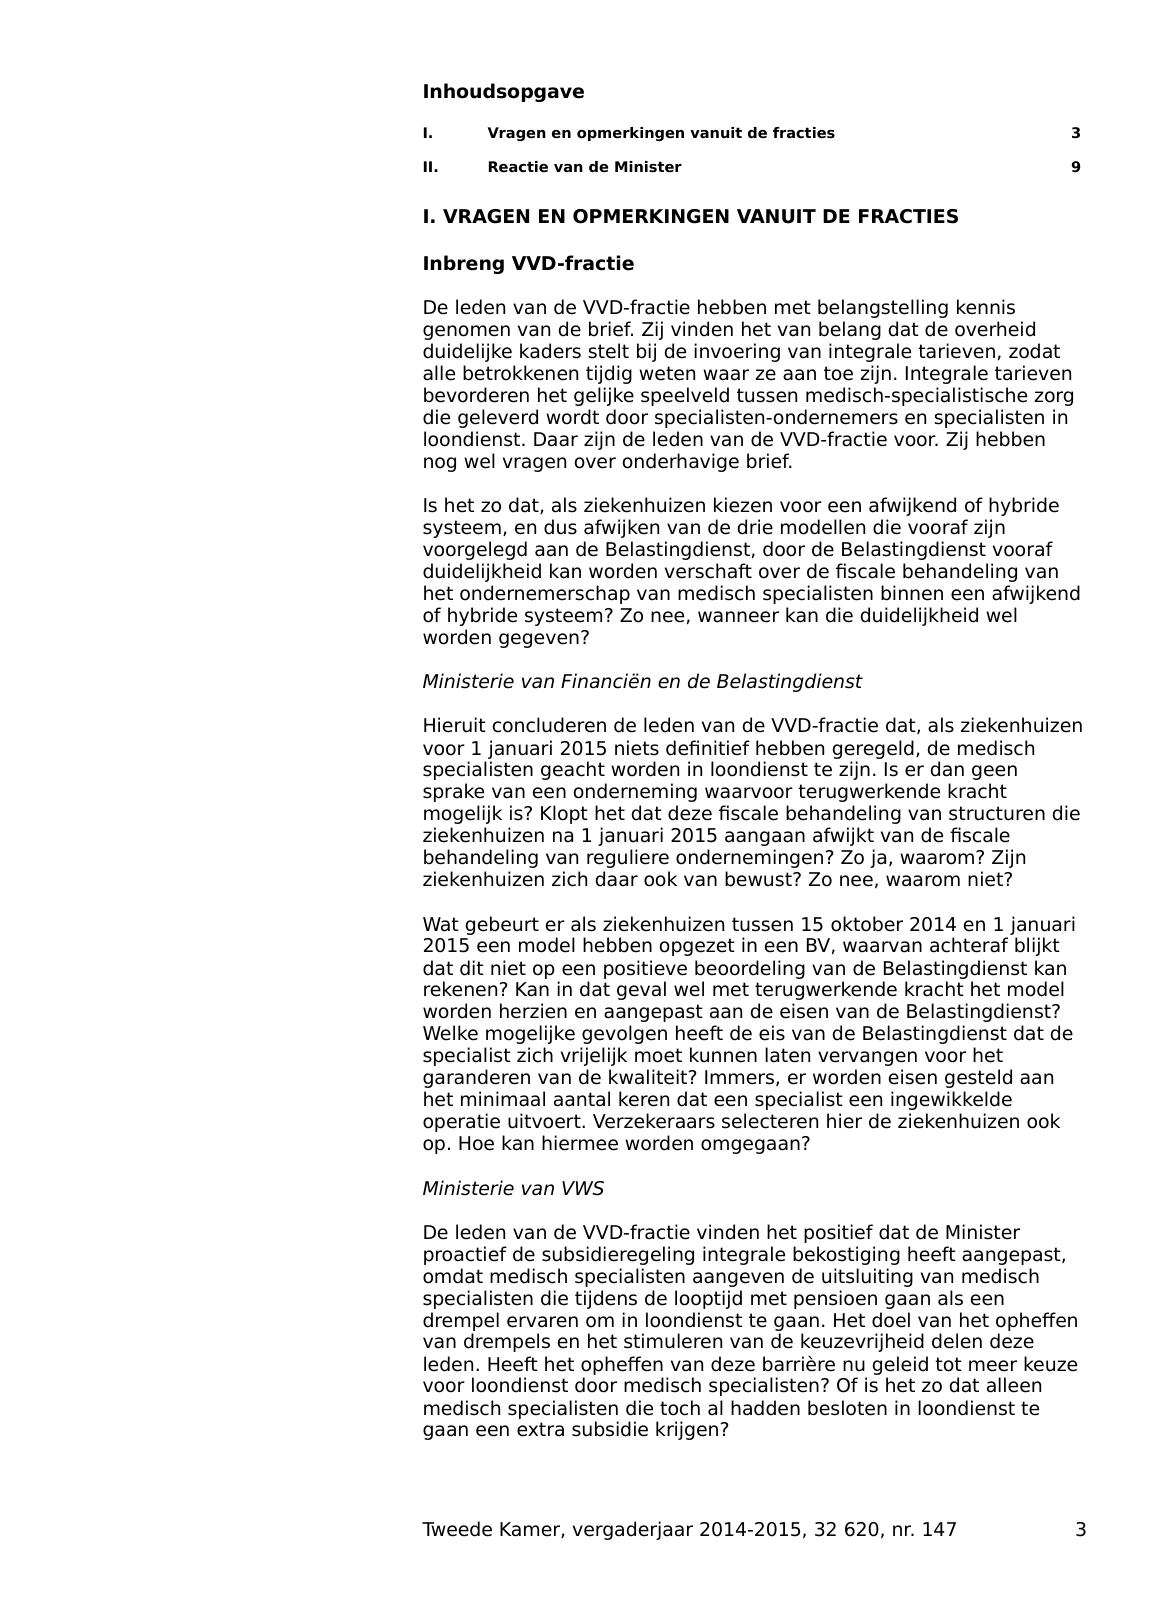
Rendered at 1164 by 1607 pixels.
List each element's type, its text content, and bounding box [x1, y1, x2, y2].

subtitle I. VRAGEN EN OPMERKINGEN VANUIT DE FRACTIES [422, 206, 1087, 228]
table_cell II. [422, 159, 481, 176]
text Welke mogelijke gevolgen heeft de eis van de Belastingdienst dat de specialist zich vrijelijk moet kunnen laten vervangen voor het garanderen van de kwaliteit? Immers, er worden eisen gesteld aan het minimaal aantal keren dat een specialist een ingewikkelde operatie uitvoert. Verzekeraars selecteren hier de ziekenhuizen ook op. Hoe kan hiermee worden omgegaan? [422, 1023, 1087, 1155]
subtitle Inbreng VVD-fractie [422, 253, 1087, 275]
table_cell [481, 142, 1013, 159]
table_cell [1013, 142, 1087, 159]
table_cell 9 [1013, 159, 1087, 176]
table_header Vragen en opmerkingen vanuit de fracties [481, 125, 1013, 142]
subtitle Inhoudsopgave [422, 81, 1087, 103]
table_header I. [422, 125, 481, 142]
subtitle Ministerie van Financiën en de Belastingdienst [422, 671, 1087, 693]
text De leden van de VVD-fractie hebben met belangstelling kennis genomen van de brief. Zij vinden het van belang dat de overheid duidelijke kaders stelt bij de invoering van integrale tarieven, zodat alle betrokkenen tijdig weten waar ze aan toe zijn. Integrale tarieven bevorderen het gelijke speelveld tussen medisch-specialistische zorg die geleverd wordt door specialisten-ondernemers en specialisten in loondienst. Daar zijn de leden van de VVD-fractie voor. Zij hebben nog wel vragen over onderhavige brief. [422, 297, 1087, 473]
subtitle Ministerie van VWS [422, 1177, 1087, 1199]
table_header 3 [1013, 125, 1087, 142]
text De leden van de VVD-fractie vinden het positief dat de Minister proactief de subsidieregeling integrale bekostiging heeft aangepast, omdat medisch specialisten aangeven de uitsluiting van medisch specialisten die tijdens de looptijd met pensioen gaan als een drempel ervaren om in loondienst te gaan. Het doel van het opheffen van drempels en het stimuleren van de keuzevrijheid delen deze leden. Heeft het opheffen van deze barrière nu geleid tot meer keuze voor loondienst door medisch specialisten? Of is het zo dat alleen medisch specialisten die toch al hadden besloten in loondienst te gaan een extra subsidie krijgen? [422, 1222, 1087, 1441]
table_cell Reactie van de Minister [481, 159, 1013, 176]
text Wat gebeurt er als ziekenhuizen tussen 15 oktober 2014 en 1 januari 2015 een model hebben opgezet in een BV, waarvan achteraf blijkt dat dit niet op een positieve beoordeling van de Belastingdienst kan rekenen? Kan in dat geval wel met terugwerkende kracht het model worden herzien en aangepast aan de eisen van de Belastingdienst? [422, 913, 1087, 1023]
table_cell [422, 142, 481, 159]
text Is het zo dat, als ziekenhuizen kiezen voor een afwijkend of hybride systeem, en dus afwijken van de drie modellen die vooraf zijn voorgelegd aan de Belastingdienst, door de Belastingdienst vooraf duidelijkheid kan worden verschaft over de fiscale behandeling van het ondernemerschap van medisch specialisten binnen een afwijkend of hybride systeem? Zo nee, wanneer kan die duidelijkheid wel worden gegeven? [422, 495, 1087, 649]
text Hieruit concluderen de leden van de VVD-fractie dat, als ziekenhuizen voor 1 januari 2015 niets definitief hebben geregeld, de medisch specialisten geacht worden in loondienst te zijn. Is er dan geen sprake van een onderneming waarvoor terugwerkende kracht mogelijk is? Klopt het dat deze fiscale behandeling van structuren die ziekenhuizen na 1 januari 2015 aangaan afwijkt van de fiscale behandeling van reguliere ondernemingen? Zo ja, waarom? Zijn ziekenhuizen zich daar ook van bewust? Zo nee, waarom niet? [422, 715, 1087, 891]
